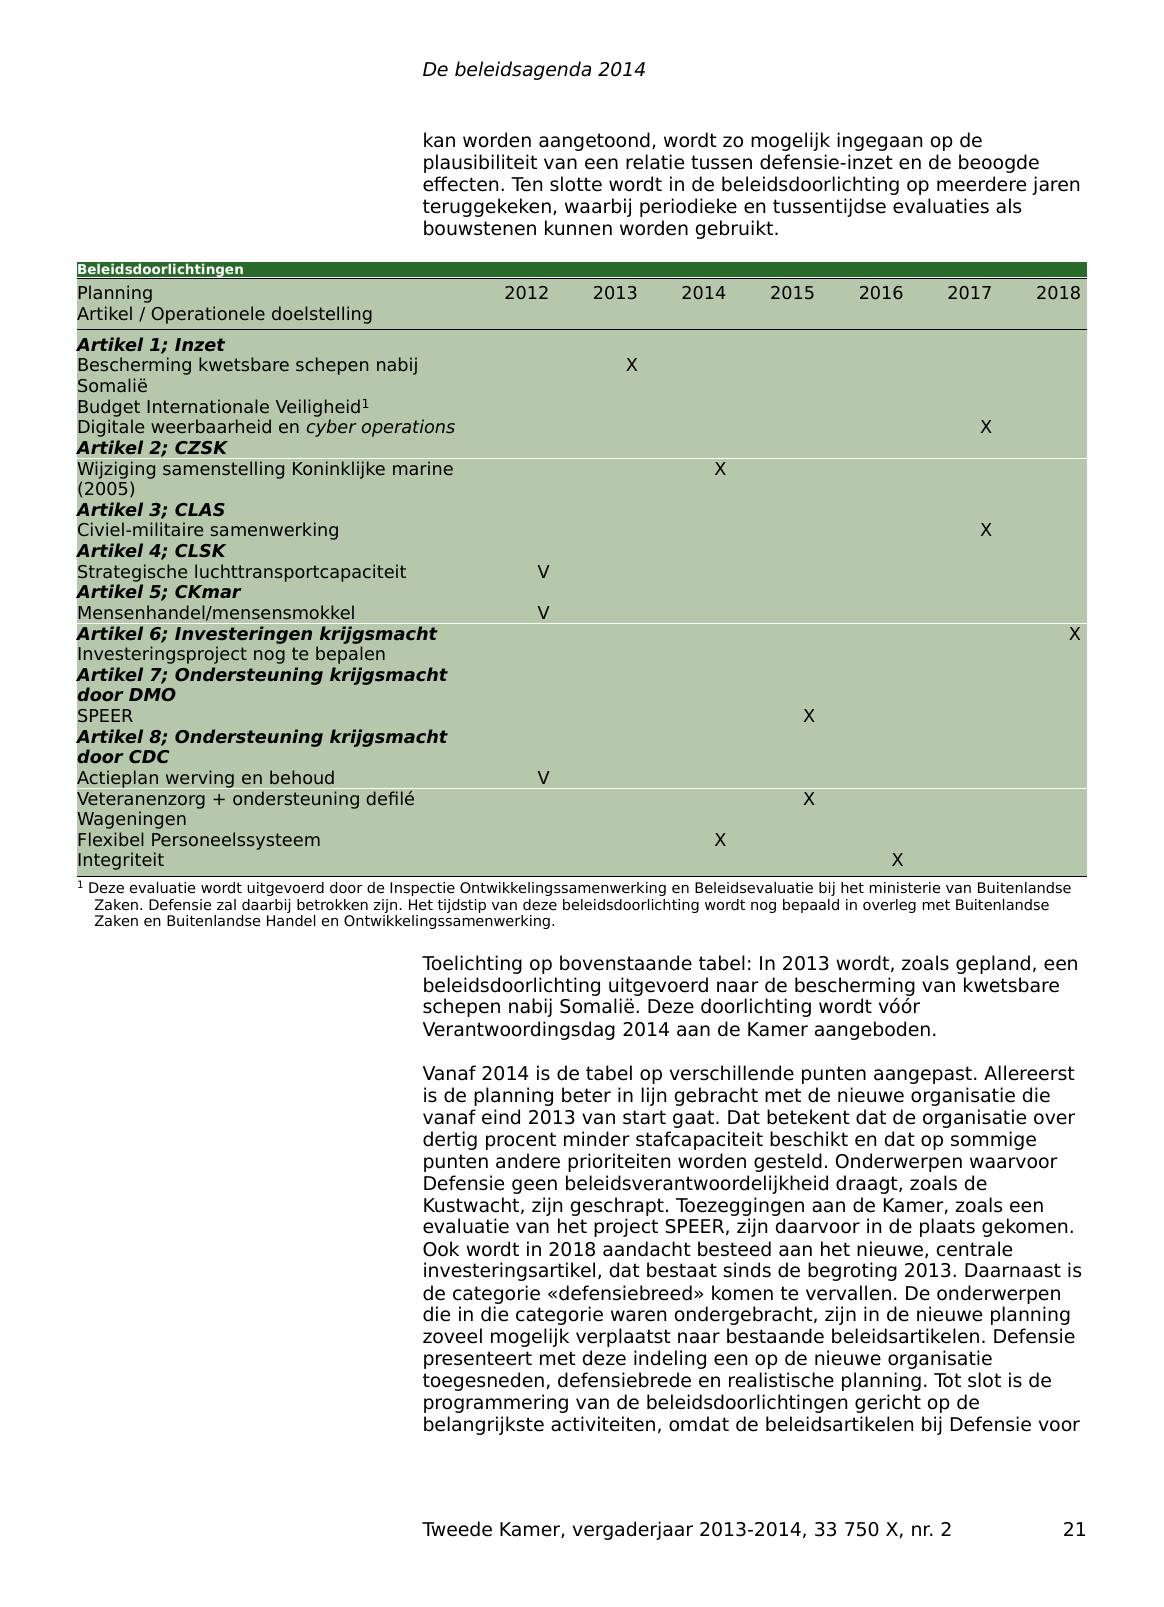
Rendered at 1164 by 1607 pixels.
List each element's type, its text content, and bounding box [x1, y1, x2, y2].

table_cell [732, 603, 821, 623]
table_cell [821, 830, 909, 850]
table_cell [821, 644, 909, 665]
table_cell [644, 582, 732, 603]
table_cell [732, 541, 821, 562]
table_cell V [466, 768, 555, 788]
table_cell [466, 541, 555, 562]
table_cell Flexibel Personeelssysteem [77, 830, 466, 850]
table_cell SPEER [77, 706, 466, 727]
table_cell [555, 438, 644, 458]
table_cell [555, 644, 644, 665]
table_cell [555, 417, 644, 438]
table_cell [821, 330, 909, 355]
table_cell [466, 500, 555, 520]
table_cell [555, 768, 644, 788]
table_cell [466, 706, 555, 727]
table_cell [821, 789, 909, 830]
table_cell X [998, 624, 1087, 644]
table_cell [732, 768, 821, 788]
table_cell [555, 397, 644, 417]
table_cell [998, 665, 1087, 706]
table_cell Investeringsproject nog te bepalen [77, 644, 466, 665]
table_cell [909, 562, 998, 582]
table_header Beleidsdoorlichtingen [77, 262, 1087, 277]
table_cell [821, 520, 909, 541]
table_cell [821, 624, 909, 644]
table_cell [909, 459, 998, 500]
table_cell [732, 330, 821, 355]
table_cell 2016 [821, 279, 909, 304]
table_cell [998, 438, 1087, 458]
table_cell [644, 706, 732, 727]
table_cell [555, 562, 644, 582]
table_cell [466, 789, 555, 830]
table_cell [644, 541, 732, 562]
table_cell [732, 520, 821, 541]
table_cell Civiel-militaire samenwerking [77, 520, 466, 541]
table_cell [555, 330, 644, 355]
table_cell [555, 830, 644, 850]
table_cell [909, 789, 998, 830]
table_cell [466, 438, 555, 458]
table_cell [732, 830, 821, 850]
table_cell [466, 624, 555, 644]
table_cell [821, 665, 909, 706]
table_cell [998, 830, 1087, 850]
table_cell Artikel 7; Ondersteuning krijgsmacht door DMO [77, 665, 466, 706]
table_cell 2014 [644, 279, 732, 304]
table_cell 2017 [909, 279, 998, 304]
table_cell [555, 520, 644, 541]
table_cell [821, 768, 909, 788]
table_cell [909, 304, 998, 329]
table_cell Bescherming kwetsbare schepen nabij Somalië [77, 355, 466, 397]
table_cell [909, 727, 998, 768]
table_cell X [732, 706, 821, 727]
table_cell [909, 665, 998, 706]
table_cell [644, 727, 732, 768]
table_cell [644, 355, 732, 397]
table_cell [555, 582, 644, 603]
table_cell [555, 500, 644, 520]
table_cell [466, 727, 555, 768]
table_cell [466, 582, 555, 603]
table_cell [998, 603, 1087, 623]
table_cell [644, 789, 732, 830]
table_cell Planning [77, 279, 466, 304]
table_cell [821, 541, 909, 562]
table_cell [909, 397, 998, 417]
table_cell [644, 438, 732, 458]
table_cell 2012 [466, 279, 555, 304]
table_cell [821, 397, 909, 417]
table_cell 1 Deze evaluatie wordt uitgevoerd door de Inspectie Ontwikkelingssamenwerking en Beleidsevaluatie bij het ministerie van Buitenlandse Zaken. Defensie zal daarbij betrokken zijn. Het tijdstip van deze beleidsdoorlichting wordt nog bepaald in overleg met Buitenlandse Zaken en Buitenlandse Handel en Ontwikkelingssamenwerking. [77, 877, 1087, 930]
table_cell [821, 304, 909, 329]
table_cell V [466, 562, 555, 582]
table_cell [644, 665, 732, 706]
table_cell Veteranenzorg + ondersteuning defilé Wageningen [77, 789, 466, 830]
table_cell [555, 459, 644, 500]
table_cell Artikel / Operationele doelstelling [77, 304, 466, 329]
table_cell Mensenhandel/mensensmokkel [77, 603, 466, 623]
table_cell [732, 355, 821, 397]
table_cell [555, 603, 644, 623]
table_cell [998, 789, 1087, 830]
table_cell [732, 562, 821, 582]
table_cell [998, 768, 1087, 788]
table_cell [821, 582, 909, 603]
table_cell [909, 850, 998, 876]
table_cell 2018 [998, 279, 1087, 304]
table_cell 2015 [732, 279, 821, 304]
table_cell Artikel 1; Inzet [77, 330, 466, 355]
table_cell [466, 520, 555, 541]
table_cell [732, 304, 821, 329]
table_cell [998, 706, 1087, 727]
table_cell [821, 417, 909, 438]
table_cell X [821, 850, 909, 876]
table_cell [998, 727, 1087, 768]
table_cell [732, 727, 821, 768]
table_cell [998, 304, 1087, 329]
table_cell X [732, 789, 821, 830]
table_cell [466, 850, 555, 876]
table_cell [821, 603, 909, 623]
table_cell [644, 850, 732, 876]
table_cell X [644, 830, 732, 850]
table_cell [909, 355, 998, 397]
table_cell [732, 624, 821, 644]
table_cell [909, 603, 998, 623]
table_cell [644, 603, 732, 623]
table_cell [998, 397, 1087, 417]
table_cell Artikel 6; Investeringen krijgsmacht [77, 624, 466, 644]
text Vanaf 2014 is de tabel op verschillende punten aangepast. Allereerst is de planning beter in lijn gebracht met de nieuwe organisatie die vanaf eind 2013 van start gaat. Dat betekent dat de organisatie over dertig procent minder stafcapaciteit beschikt en dat op sommige punten andere prioriteiten worden gesteld. Onderwerpen waarvoor Defensie geen beleidsverantwoordelijkheid draagt, zoals de Kustwacht, zijn geschrapt. Toezeggingen aan de Kamer, zoals een evaluatie van het project SPEER, zijn daarvoor in de plaats gekomen. Ook wordt in 2018 aandacht besteed aan het nieuwe, centrale investeringsartikel, dat bestaat sinds de begroting 2013. Daarnaast is de categorie «defensiebreed» komen te vervallen. De onderwerpen die in die categorie waren ondergebracht, zijn in de nieuwe planning zoveel mogelijk verplaatst naar bestaande beleidsartikelen. Defensie presenteert met deze indeling een op de nieuwe organisatie toegesneden, defensiebrede en realistische planning. Tot slot is de programmering van de beleidsdoorlichtingen gericht op de belangrijkste activiteiten, omdat de beleidsartikelen bij Defensie voor [422, 1063, 1087, 1436]
table_cell [555, 304, 644, 329]
table_cell [466, 830, 555, 850]
table_cell [821, 438, 909, 458]
table_cell [909, 582, 998, 603]
table_cell [466, 355, 555, 397]
table_cell [555, 624, 644, 644]
table_cell [909, 624, 998, 644]
table_cell X [909, 417, 998, 438]
table_cell [732, 438, 821, 458]
table_cell [644, 768, 732, 788]
table_cell [909, 438, 998, 458]
table_cell [998, 850, 1087, 876]
table_cell [732, 665, 821, 706]
table_cell Artikel 4; CLSK [77, 541, 466, 562]
table_cell [555, 850, 644, 876]
table_cell Integriteit [77, 850, 466, 876]
table_cell [732, 397, 821, 417]
table_cell [909, 500, 998, 520]
table_cell [998, 520, 1087, 541]
table_cell [821, 727, 909, 768]
table_cell Artikel 8; Ondersteuning krijgsmacht door CDC [77, 727, 466, 768]
table_cell [821, 562, 909, 582]
table_cell [998, 500, 1087, 520]
table_cell [732, 850, 821, 876]
table_cell Strategische luchttransportcapaciteit [77, 562, 466, 582]
table_cell [555, 665, 644, 706]
table_cell X [909, 520, 998, 541]
table_cell [821, 706, 909, 727]
table_cell [555, 727, 644, 768]
table_cell [998, 355, 1087, 397]
table_cell [732, 417, 821, 438]
table_cell Actieplan werving en behoud [77, 768, 466, 788]
table_cell [466, 397, 555, 417]
table_cell [732, 582, 821, 603]
table_cell [732, 644, 821, 665]
table_cell [644, 520, 732, 541]
table_cell Artikel 3; CLAS [77, 500, 466, 520]
table_cell X [644, 459, 732, 500]
table_cell [821, 500, 909, 520]
table_cell Artikel 5; CKmar [77, 582, 466, 603]
text Toelichting op bovenstaande tabel: In 2013 wordt, zoals gepland, een beleidsdoorlichting uitgevoerd naar de bescherming van kwetsbare schepen nabij Somalië. Deze doorlichting wordt vóór Verantwoordingsdag 2014 aan de Kamer aangeboden. [422, 952, 1087, 1040]
table_cell [909, 706, 998, 727]
table_cell [909, 768, 998, 788]
table_cell [909, 541, 998, 562]
table_cell [909, 830, 998, 850]
table_cell [644, 624, 732, 644]
table_cell [466, 304, 555, 329]
table_cell Budget Internationale Veiligheid1 [77, 397, 466, 417]
text kan worden aangetoond, wordt zo mogelijk ingegaan op de plausibiliteit van een relatie tussen defensie-inzet en de beoogde effecten. Ten slotte wordt in de beleidsdoorlichting op meerdere jaren teruggekeken, waarbij periodieke en tussentijdse evaluaties als bouwstenen kunnen worden gebruikt. [422, 130, 1087, 240]
table_cell Artikel 2; CZSK [77, 438, 466, 458]
table_cell V [466, 603, 555, 623]
table_cell [466, 665, 555, 706]
table_cell [644, 417, 732, 438]
table_cell [466, 330, 555, 355]
table_cell [644, 330, 732, 355]
table_cell Wijziging samenstelling Koninklijke marine (2005) [77, 459, 466, 500]
table_cell [909, 330, 998, 355]
table_cell [555, 706, 644, 727]
table_cell [998, 330, 1087, 355]
table_cell [821, 459, 909, 500]
table_cell [644, 397, 732, 417]
table_cell Digitale weerbaarheid en cyber operations [77, 417, 466, 438]
table_cell 2013 [555, 279, 644, 304]
table_cell [644, 304, 732, 329]
table_cell [644, 644, 732, 665]
table_cell [998, 417, 1087, 438]
table_cell [998, 582, 1087, 603]
table_cell [821, 355, 909, 397]
table_cell [998, 459, 1087, 500]
table_cell X [555, 355, 644, 397]
table_cell [998, 541, 1087, 562]
table_cell [466, 459, 555, 500]
table_cell [998, 644, 1087, 665]
table_cell [732, 500, 821, 520]
table_cell [644, 562, 732, 582]
table_cell [732, 459, 821, 500]
table_cell [466, 644, 555, 665]
table_cell [998, 562, 1087, 582]
table_cell [909, 644, 998, 665]
table_cell [555, 541, 644, 562]
table_cell [555, 789, 644, 830]
table_cell [644, 500, 732, 520]
table_cell [466, 417, 555, 438]
